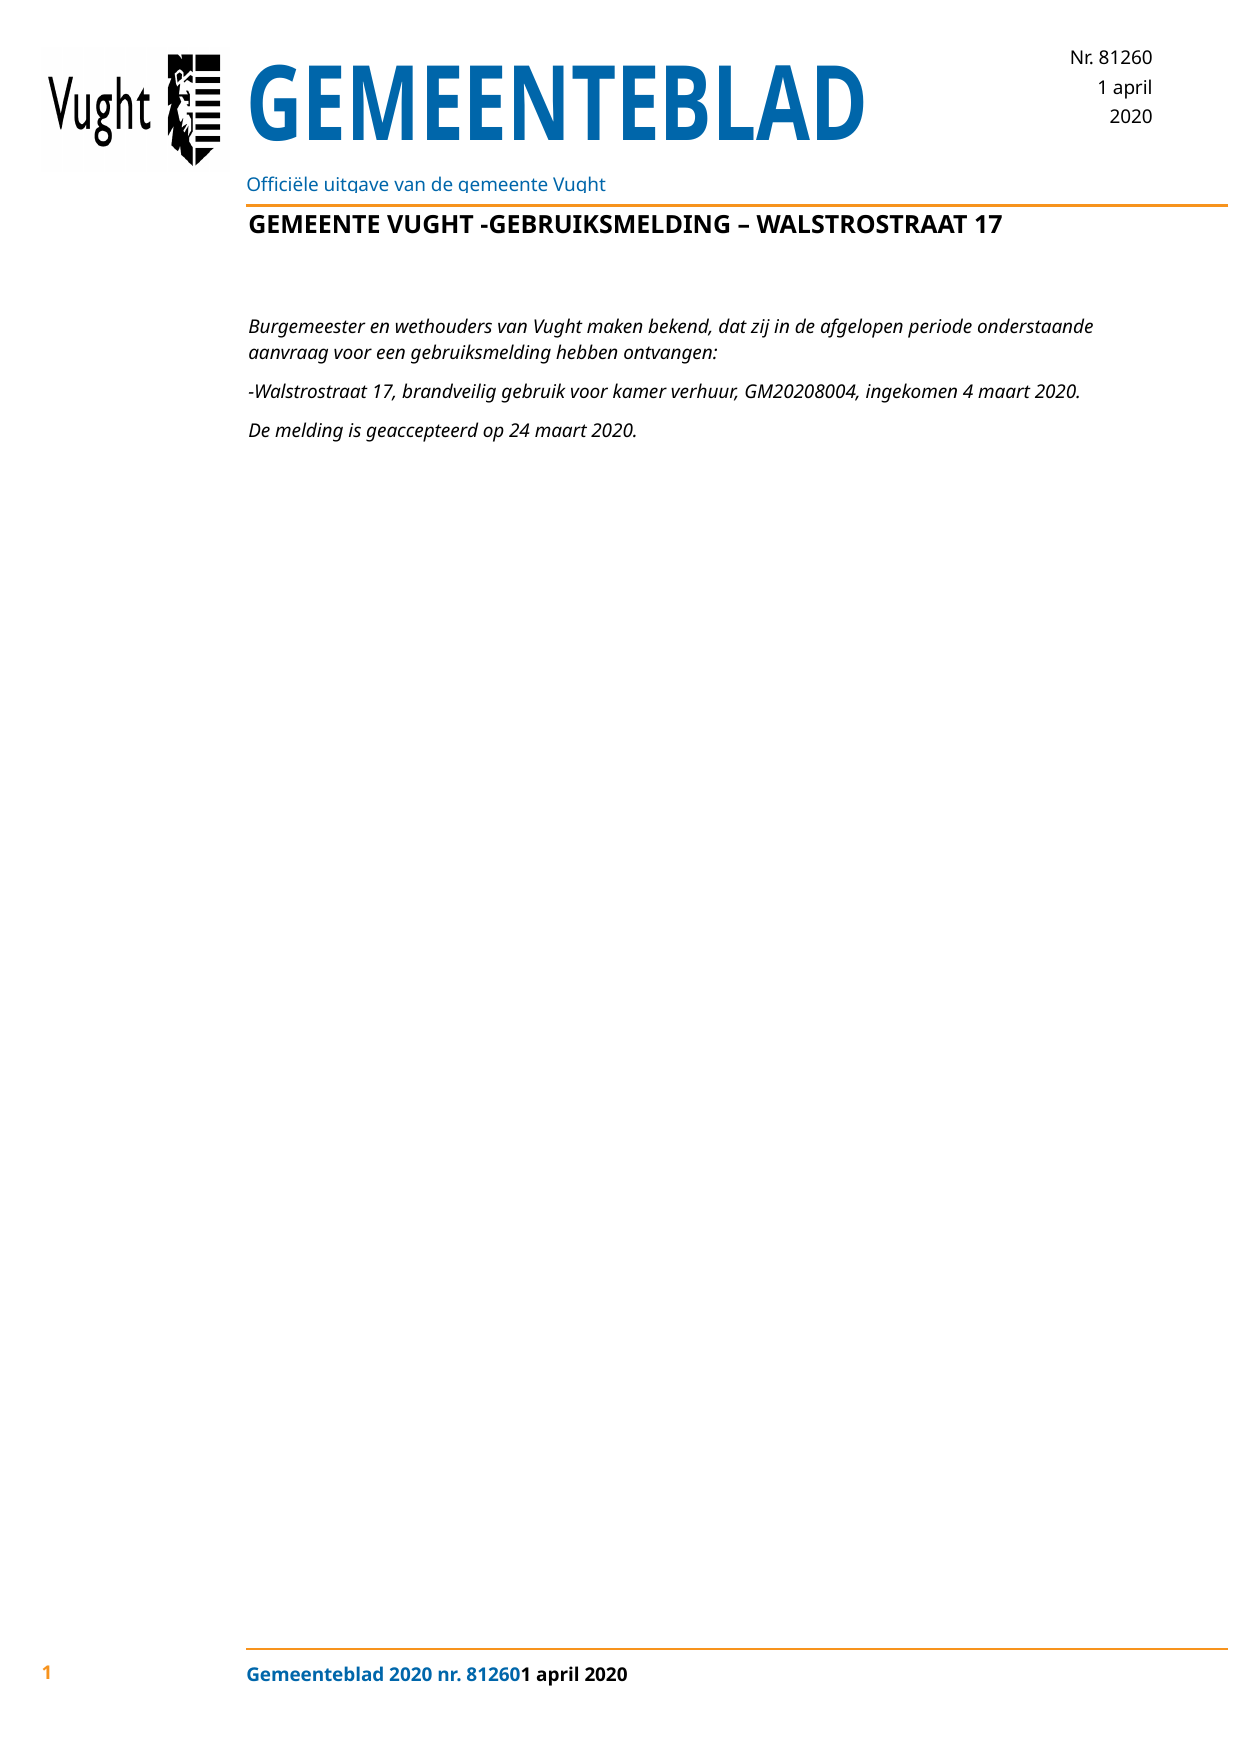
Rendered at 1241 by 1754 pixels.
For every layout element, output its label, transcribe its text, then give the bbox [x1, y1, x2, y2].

text -Walstrostraat 17, brandveilig gebruik voor kamer verhuur, GM20208004, ingekomen 4 maart 2020. [248, 378, 1152, 404]
text GEMEENTE VUGHT -GEBRUIKSMELDING – WALSTROSTRAAT 17 [248, 207, 1152, 241]
text De melding is geaccepteerd op 24 maart 2020. [248, 418, 1152, 443]
text Burgemeester en wethouders van Vught maken bekend, dat zij in de afgelopen periode onderstaande aanvraag voor een gebruiksmelding hebben ontvangen: [248, 313, 1152, 365]
picture [41, 47, 231, 172]
